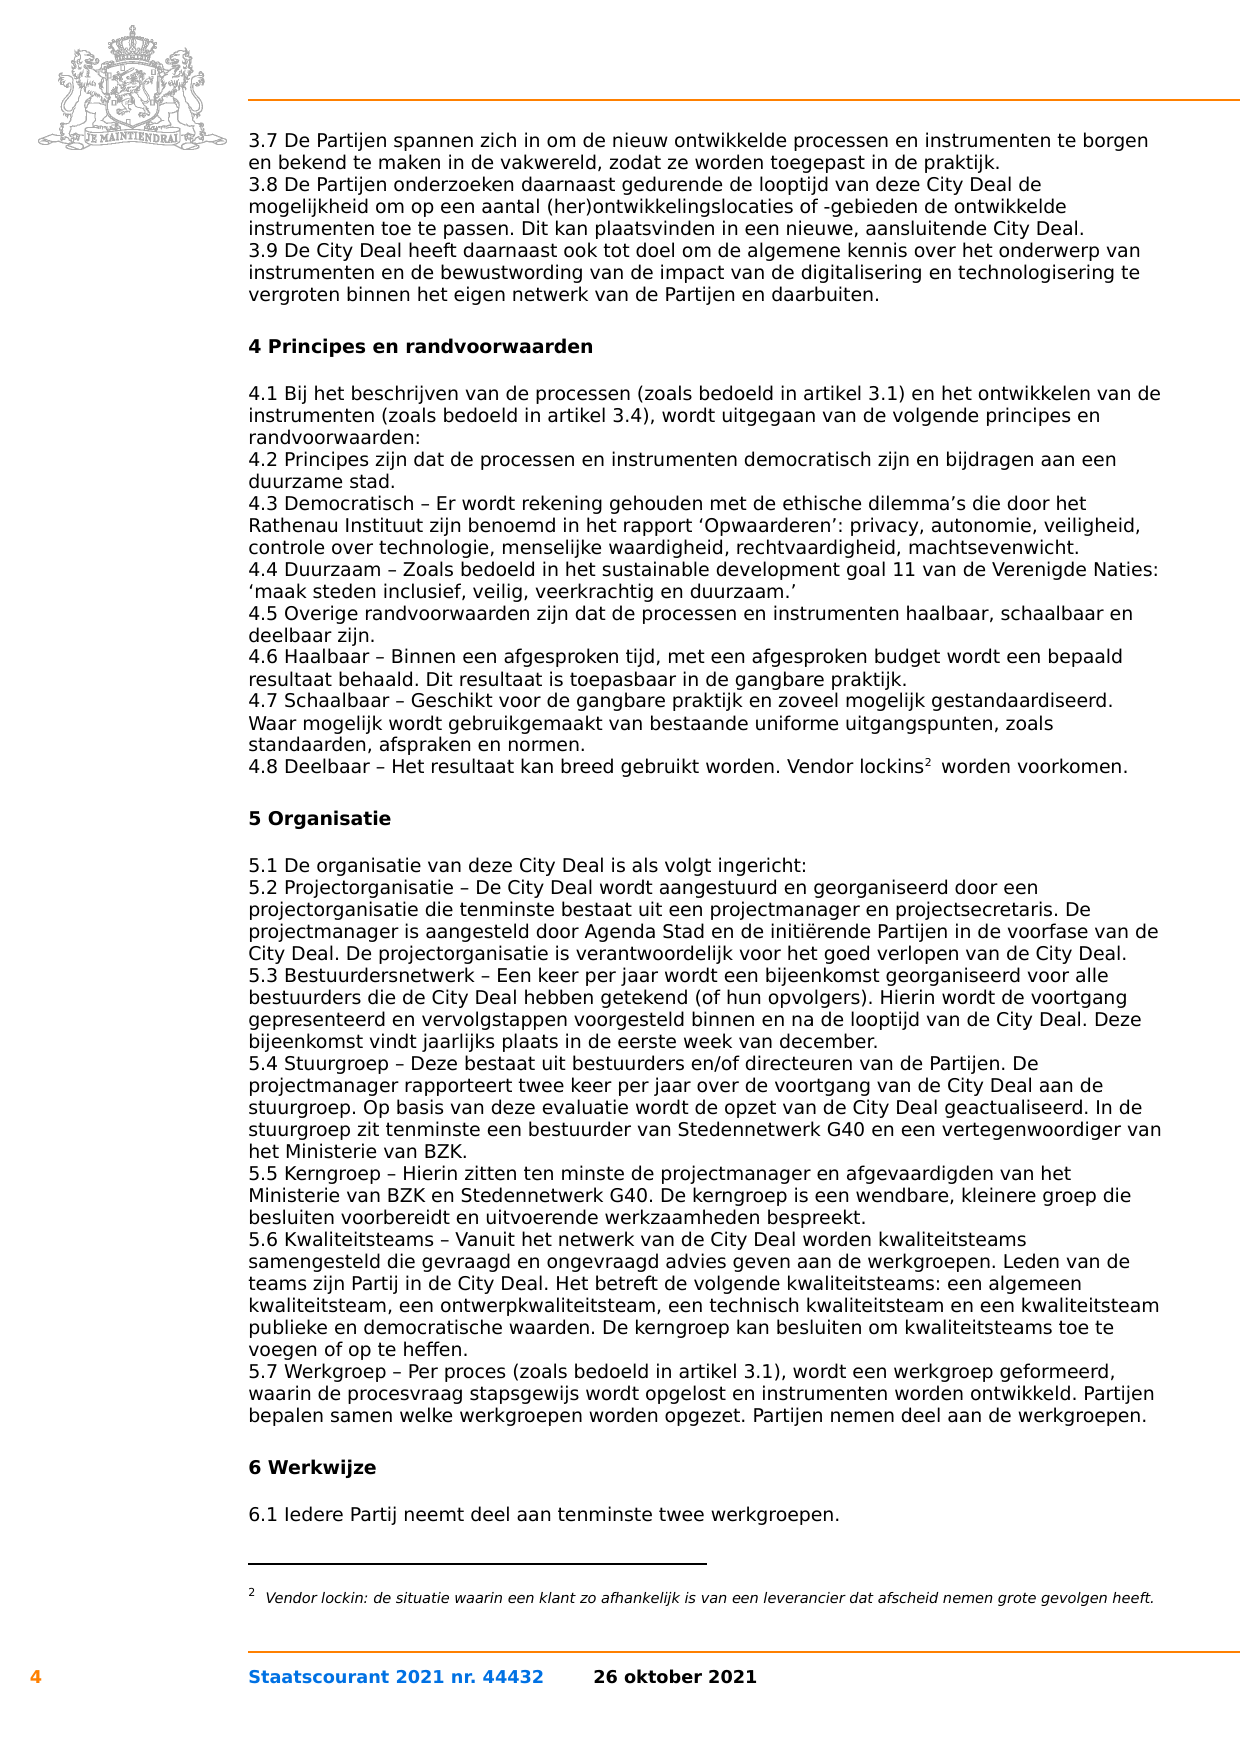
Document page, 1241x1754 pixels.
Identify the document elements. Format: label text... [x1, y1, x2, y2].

text 5.1 De organisatie van deze City Deal is als volgt ingericht: [248, 855, 1163, 877]
text 5.5 Kerngroep – Hierin zitten ten minste de projectmanager en afgevaardigden van het Ministerie van BZK en Stedennetwerk G40. De kerngroep is een wendbare, kleinere groep die besluiten voorbereidt en uitvoerende werkzaamheden bespreekt. [248, 1163, 1163, 1229]
text 4.1 Bij het beschrijven van de processen (zoals bedoeld in artikel 3.1) en het ontwikkelen van de instrumenten (zoals bedoeld in artikel 3.4), wordt uitgegaan van de volgende principes en randvoorwaarden: [248, 383, 1163, 449]
subtitle 4 Principes en randvoorwaarden [248, 336, 1163, 358]
picture [38, 25, 227, 150]
text 4.3 Democratisch – Er wordt rekening gehouden met de ethische dilemma’s die door het Rathenau Instituut zijn benoemd in het rapport ‘Opwaarderen’: privacy, autonomie, veiligheid, controle over technologie, menselijke waardigheid, rechtvaardigheid, machtsevenwicht. [248, 493, 1163, 558]
subtitle 6 Werkwijze [248, 1457, 1163, 1479]
text 5.3 Bestuurdersnetwerk – Een keer per jaar wordt een bijeenkomst georganiseerd voor alle bestuurders die de City Deal hebben getekend (of hun opvolgers). Hierin wordt de voortgang gepresenteerd en vervolgstappen voorgesteld binnen en na de looptijd van de City Deal. Deze bijeenkomst vindt jaarlijks plaats in de eerste week van december. [248, 965, 1163, 1053]
text 4.4 Duurzaam – Zoals bedoeld in het sustainable development goal 11 van de Verenigde Naties: ‘maak steden inclusief, veilig, veerkrachtig en duurzaam.’ [248, 558, 1163, 602]
text 6.1 Iedere Partij neemt deel aan tenminste twee werkgroepen. [248, 1504, 1163, 1526]
text 3.9 De City Deal heeft daarnaast ook tot doel om de algemene kennis over het onderwerp van instrumenten en de bewustwording van de impact van de digitalisering en technologisering te vergroten binnen het eigen netwerk van de Partijen en daarbuiten. [248, 240, 1163, 306]
text 4.5 Overige randvoorwaarden zijn dat de processen en instrumenten haalbaar, schaalbaar en deelbaar zijn. [248, 602, 1163, 646]
text 4.2 Principes zijn dat de processen en instrumenten democratisch zijn en bijdragen aan een duurzame stad. [248, 449, 1163, 493]
text 5.7 Werkgroep – Per proces (zoals bedoeld in artikel 3.1), wordt een werkgroep geformeerd, waarin de procesvraag stapsgewijs wordt opgelost en instrumenten worden ontwikkeld. Partijen bepalen samen welke werkgroepen worden opgezet. Partijen nemen deel aan de werkgroepen. [248, 1361, 1163, 1427]
text 3.8 De Partijen onderzoeken daarnaast gedurende de looptijd van deze City Deal de mogelijkheid om op een aantal (her)ontwikkelingslocaties of -gebieden de ontwikkelde instrumenten toe te passen. Dit kan plaatsvinden in een nieuwe, aansluitende City Deal. [248, 174, 1163, 240]
text 3.7 De Partijen spannen zich in om de nieuw ontwikkelde processen en instrumenten te borgen en bekend te maken in de vakwereld, zodat ze worden toegepast in de praktijk. [248, 130, 1163, 174]
text 4.6 Haalbaar – Binnen een afgesproken tijd, met een afgesproken budget wordt een bepaald resultaat behaald. Dit resultaat is toepasbaar in de gangbare praktijk. [248, 646, 1163, 690]
text Vendor lockin: de situatie waarin een klant zo afhankelijk is van een leverancier dat afscheid nemen grote gevolgen heeft. [248, 1586, 1163, 1608]
subtitle 5 Organisatie [248, 808, 1163, 830]
text 4.8 Deelbaar – Het resultaat kan breed gebruikt worden. Vendor lockins worden voorkomen. [248, 756, 1163, 778]
text 5.2 Projectorganisatie – De City Deal wordt aangestuurd en georganiseerd door een projectorganisatie die tenminste bestaat uit een projectmanager en projectsecretaris. De projectmanager is aangesteld door Agenda Stad en de initiërende Partijen in de voorfase van de City Deal. De projectorganisatie is verantwoordelijk voor het goed verlopen van de City Deal. [248, 877, 1163, 965]
text 5.4 Stuurgroep – Deze bestaat uit bestuurders en/of directeuren van de Partijen. De projectmanager rapporteert twee keer per jaar over de voortgang van de City Deal aan de stuurgroep. Op basis van deze evaluatie wordt de opzet van de City Deal geactualiseerd. In de stuurgroep zit tenminste een bestuurder van Stedennetwerk G40 en een vertegenwoordiger van het Ministerie van BZK. [248, 1053, 1163, 1163]
text 5.6 Kwaliteitsteams – Vanuit het netwerk van de City Deal worden kwaliteitsteams samengesteld die gevraagd en ongevraagd advies geven aan de werkgroepen. Leden van de teams zijn Partij in de City Deal. Het betreft de volgende kwaliteitsteams: een algemeen kwaliteitsteam, een ontwerpkwaliteitsteam, een technisch kwaliteitsteam en een kwaliteitsteam publieke en democratische waarden. De kerngroep kan besluiten om kwaliteitsteams toe te voegen of op te heffen. [248, 1229, 1163, 1361]
text 4.7 Schaalbaar – Geschikt voor de gangbare praktijk en zoveel mogelijk gestandaardiseerd. Waar mogelijk wordt gebruikgemaakt van bestaande uniforme uitgangspunten, zoals standaarden, afspraken en normen. [248, 690, 1163, 756]
